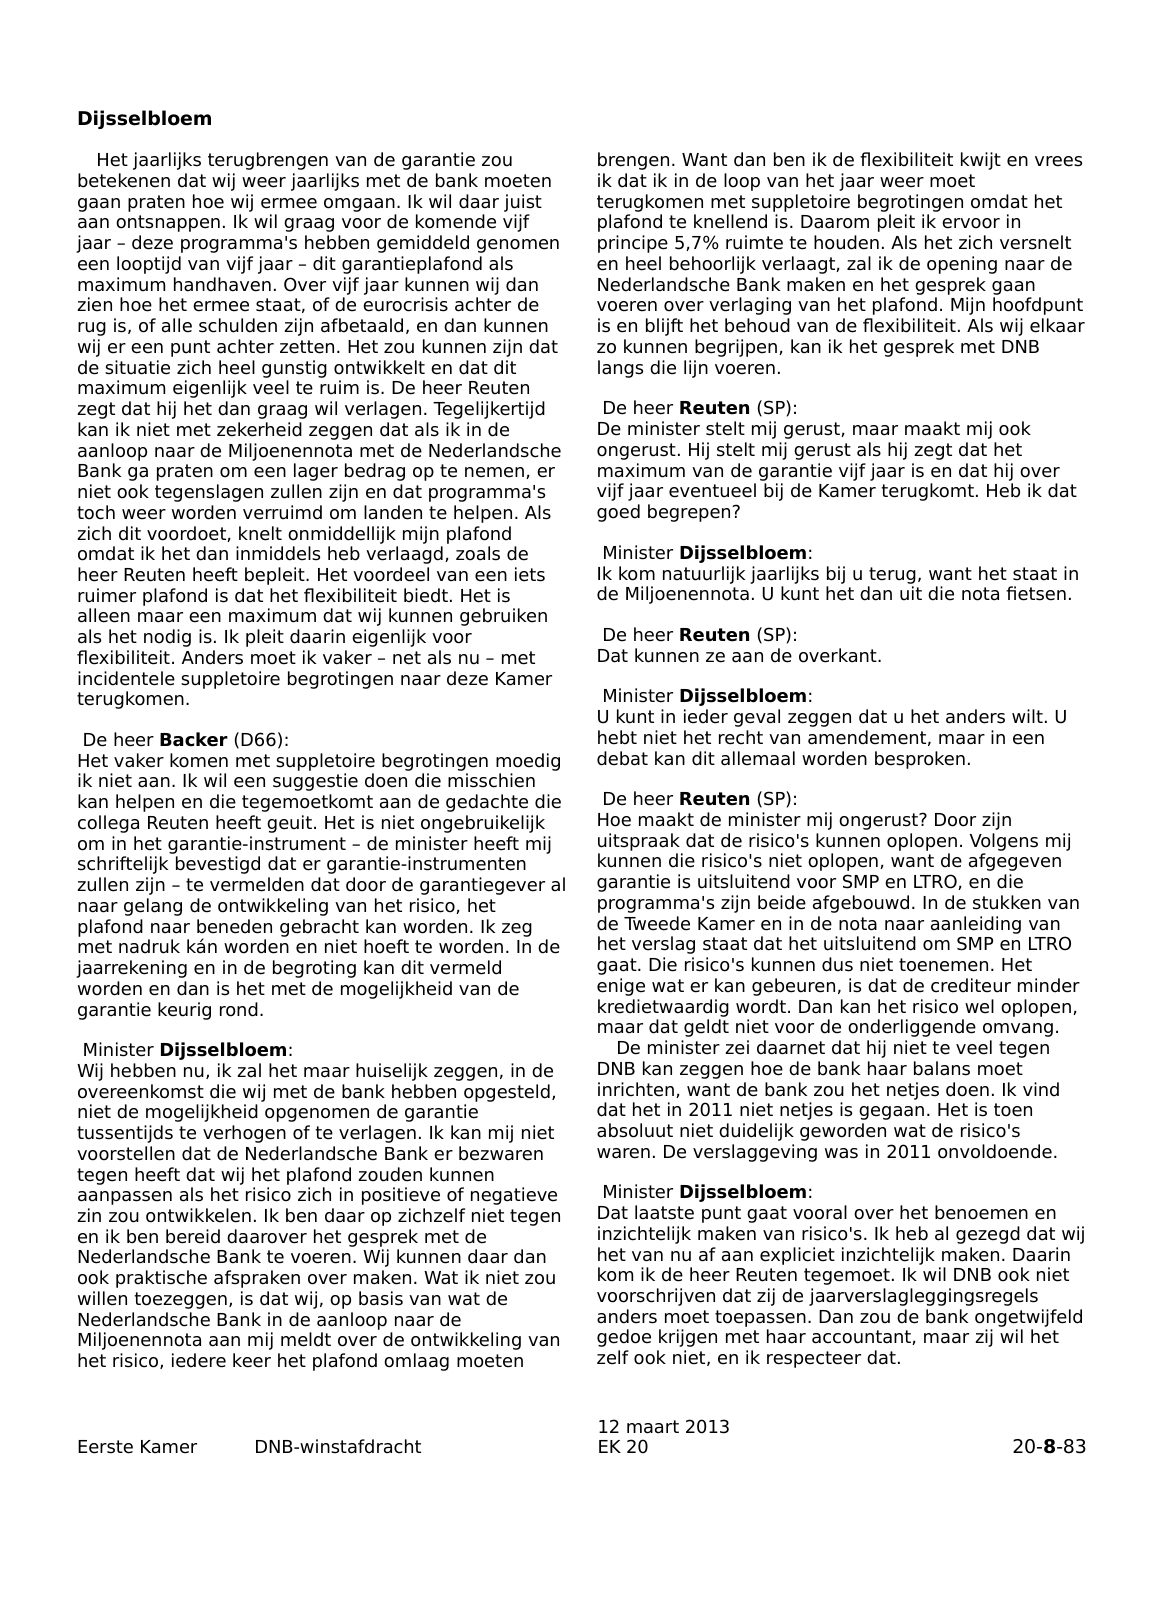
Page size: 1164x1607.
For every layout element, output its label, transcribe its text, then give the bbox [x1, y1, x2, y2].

text brengen. Want dan ben ik de flexibiliteit kwijt en vrees ik dat ik in de loop van het jaar weer moet terugkomen met suppletoire begrotingen omdat het plafond te knellend is. Daarom pleit ik ervoor in principe 5,7% ruimte te houden. Als het zich versnelt en heel behoorlijk verlaagt, zal ik de opening naar de Nederlandsche Bank maken en het gesprek gaan voeren over verlaging van het plafond. Mijn hoofdpunt is en blijft het behoud van de flexibiliteit. Als wij elkaar zo kunnen begrijpen, kan ik het gesprek met DNB langs die lijn voeren. [596, 150, 1087, 378]
text Minister Dijsselbloem: [596, 1182, 1087, 1203]
text Minister Dijsselbloem: [596, 686, 1087, 707]
text De heer Backer (D66): [77, 730, 567, 751]
text U kunt in ieder geval zeggen dat u het anders wilt. U hebt niet het recht van amendement, maar in een debat kan dit allemaal worden besproken. [596, 707, 1087, 769]
text Het jaarlijks terugbrengen van de garantie zou betekenen dat wij weer jaarlijks met de bank moeten gaan praten hoe wij ermee omgaan. Ik wil daar juist aan ontsnappen. Ik wil graag voor de komende vijf jaar – deze programma's hebben gemiddeld genomen een looptijd van vijf jaar – dit garantieplafond als maximum handhaven. Over vijf jaar kunnen wij dan zien hoe het ermee staat, of de eurocrisis achter de rug is, of alle schulden zijn afbetaald, en dan kunnen wij er een punt achter zetten. Het zou kunnen zijn dat de situatie zich heel gunstig ontwikkelt en dat dit maximum eigenlijk veel te ruim is. De heer Reuten zegt dat hij het dan graag wil verlagen. Tegelijkertijd kan ik niet met zekerheid zeggen dat als ik in de aanloop naar de Miljoenennota met de Nederlandsche Bank ga praten om een lager bedrag op te nemen, er niet ook tegenslagen zullen zijn en dat programma's toch weer worden verruimd om landen te helpen. Als zich dit voordoet, knelt onmiddellijk mijn plafond omdat ik het dan inmiddels heb verlaagd, zoals de heer Reuten heeft bepleit. Het voordeel van een iets ruimer plafond is dat het flexibiliteit biedt. Het is alleen maar een maximum dat wij kunnen gebruiken als het nodig is. Ik pleit daarin eigenlijk voor flexibiliteit. Anders moet ik vaker – net als nu – met incidentele suppletoire begrotingen naar deze Kamer terugkomen. [77, 150, 567, 710]
text Wij hebben nu, ik zal het maar huiselijk zeggen, in de overeenkomst die wij met de bank hebben opgesteld, niet de mogelijkheid opgenomen de garantie tussentijds te verhogen of te verlagen. Ik kan mij niet voorstellen dat de Nederlandsche Bank er bezwaren tegen heeft dat wij het plafond zouden kunnen aanpassen als het risico zich in positieve of negatieve zin zou ontwikkelen. Ik ben daar op zichzelf niet tegen en ik ben bereid daarover het gesprek met de Nederlandsche Bank te voeren. Wij kunnen daar dan ook praktische afspraken over maken. Wat ik niet zou willen toezeggen, is dat wij, op basis van wat de Nederlandsche Bank in de aanloop naar de Miljoenennota aan mij meldt over de ontwikkeling van het risico, iedere keer het plafond omlaag moeten [77, 1061, 567, 1372]
text Minister Dijsselbloem: [596, 543, 1087, 563]
text Ik kom natuurlijk jaarlijks bij u terug, want het staat in de Miljoenennota. U kunt het dan uit die nota fietsen. [596, 563, 1087, 605]
text Hoe maakt de minister mij ongerust? Door zijn uitspraak dat de risico's kunnen oplopen. Volgens mij kunnen die risico's niet oplopen, want de afgegeven garantie is uitsluitend voor SMP en LTRO, en die programma's zijn beide afgebouwd. In de stukken van de Tweede Kamer en in de nota naar aanleiding van het verslag staat dat het uitsluitend om SMP en LTRO gaat. Die risico's kunnen dus niet toenemen. Het enige wat er kan gebeuren, is dat de crediteur minder kredietwaardig wordt. Dan kan het risico wel oplopen, maar dat geldt niet voor de onderliggende omvang. [596, 810, 1087, 1038]
text Minister Dijsselbloem: [77, 1040, 567, 1061]
text De heer Reuten (SP): [596, 398, 1087, 419]
text Dat laatste punt gaat vooral over het benoemen en inzichtelijk maken van risico's. Ik heb al gezegd dat wij het van nu af aan expliciet inzichtelijk maken. Daarin kom ik de heer Reuten tegemoet. Ik wil DNB ook niet voorschrijven dat zij de jaarverslagleggingsregels anders moet toepassen. Dan zou de bank ongetwijfeld gedoe krijgen met haar accountant, maar zij wil het zelf ook niet, en ik respecteer dat. [596, 1203, 1087, 1369]
text De heer Reuten (SP): [596, 789, 1087, 810]
text Het vaker komen met suppletoire begrotingen moedig ik niet aan. Ik wil een suggestie doen die misschien kan helpen en die tegemoetkomt aan de gedachte die collega Reuten heeft geuit. Het is niet ongebruikelijk om in het garantie-instrument – de minister heeft mij schriftelijk bevestigd dat er garantie-instrumenten zullen zijn – te vermelden dat door de garantiegever al naar gelang de ontwikkeling van het risico, het plafond naar beneden gebracht kan worden. Ik zeg met nadruk kán worden en niet hoeft te worden. In de jaarrekening en in de begroting kan dit vermeld worden en dan is het met de mogelijkheid van de garantie keurig rond. [77, 751, 567, 1020]
text De heer Reuten (SP): [596, 625, 1087, 646]
text De minister zei daarnet dat hij niet te veel tegen DNB kan zeggen hoe de bank haar balans moet inrichten, want de bank zou het netjes doen. Ik vind dat het in 2011 niet netjes is gegaan. Het is toen absoluut niet duidelijk geworden wat de risico's waren. De verslaggeving was in 2011 onvoldoende. [596, 1038, 1087, 1162]
text De minister stelt mij gerust, maar maakt mij ook ongerust. Hij stelt mij gerust als hij zegt dat het maximum van de garantie vijf jaar is en dat hij over vijf jaar eventueel bij de Kamer terugkomt. Heb ik dat goed begrepen? [596, 419, 1087, 523]
text Dat kunnen ze aan de overkant. [596, 646, 1087, 666]
